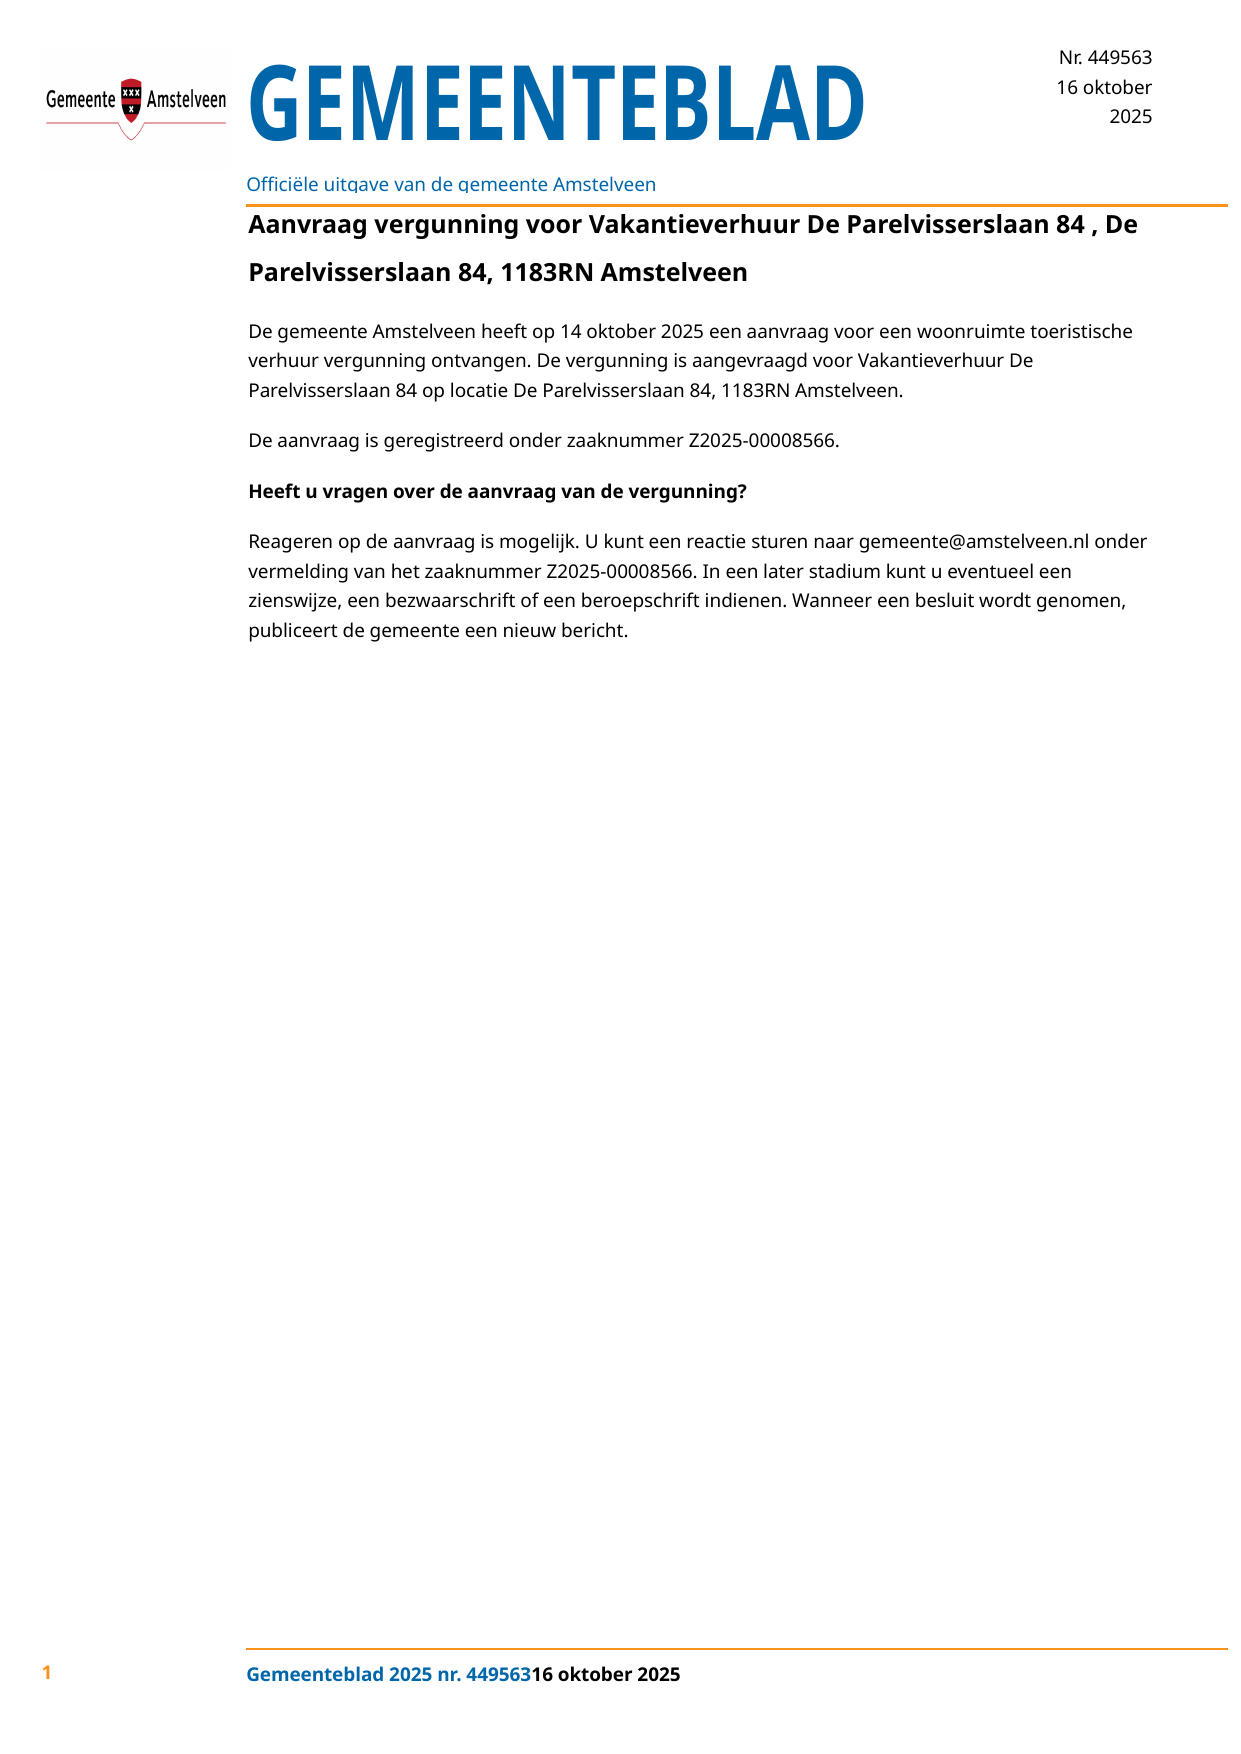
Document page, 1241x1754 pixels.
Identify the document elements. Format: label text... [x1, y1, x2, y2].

picture [41, 47, 231, 172]
text Heeft u vragen over de aanvraag van de vergunning? [248, 478, 1152, 504]
text Aanvraag vergunning voor Vakantieverhuur De Parelvisserslaan 84 , De Parelvisserslaan 84, 1183RN Amstelveen [248, 207, 1152, 288]
text Reageren op de aanvraag is mogelijk. U kunt een reactie sturen naar gemeente@amstelveen.nl onder vermelding van het zaaknummer Z2025-00008566. In een later stadium kunt u eventueel een zienswijze, een bezwaarschrift of een beroepschrift indienen. Wanneer een besluit wordt genomen, publiceert de gemeente een nieuw bericht. [248, 528, 1152, 643]
text De gemeente Amstelveen heeft op 14 oktober 2025 een aanvraag voor een woonruimte toeristische verhuur vergunning ontvangen. De vergunning is aangevraagd voor Vakantieverhuur De Parelvisserslaan 84 op locatie De Parelvisserslaan 84, 1183RN Amstelveen. [248, 318, 1152, 403]
text De aanvraag is geregistreerd onder zaaknummer Z2025-00008566. [248, 427, 1152, 453]
